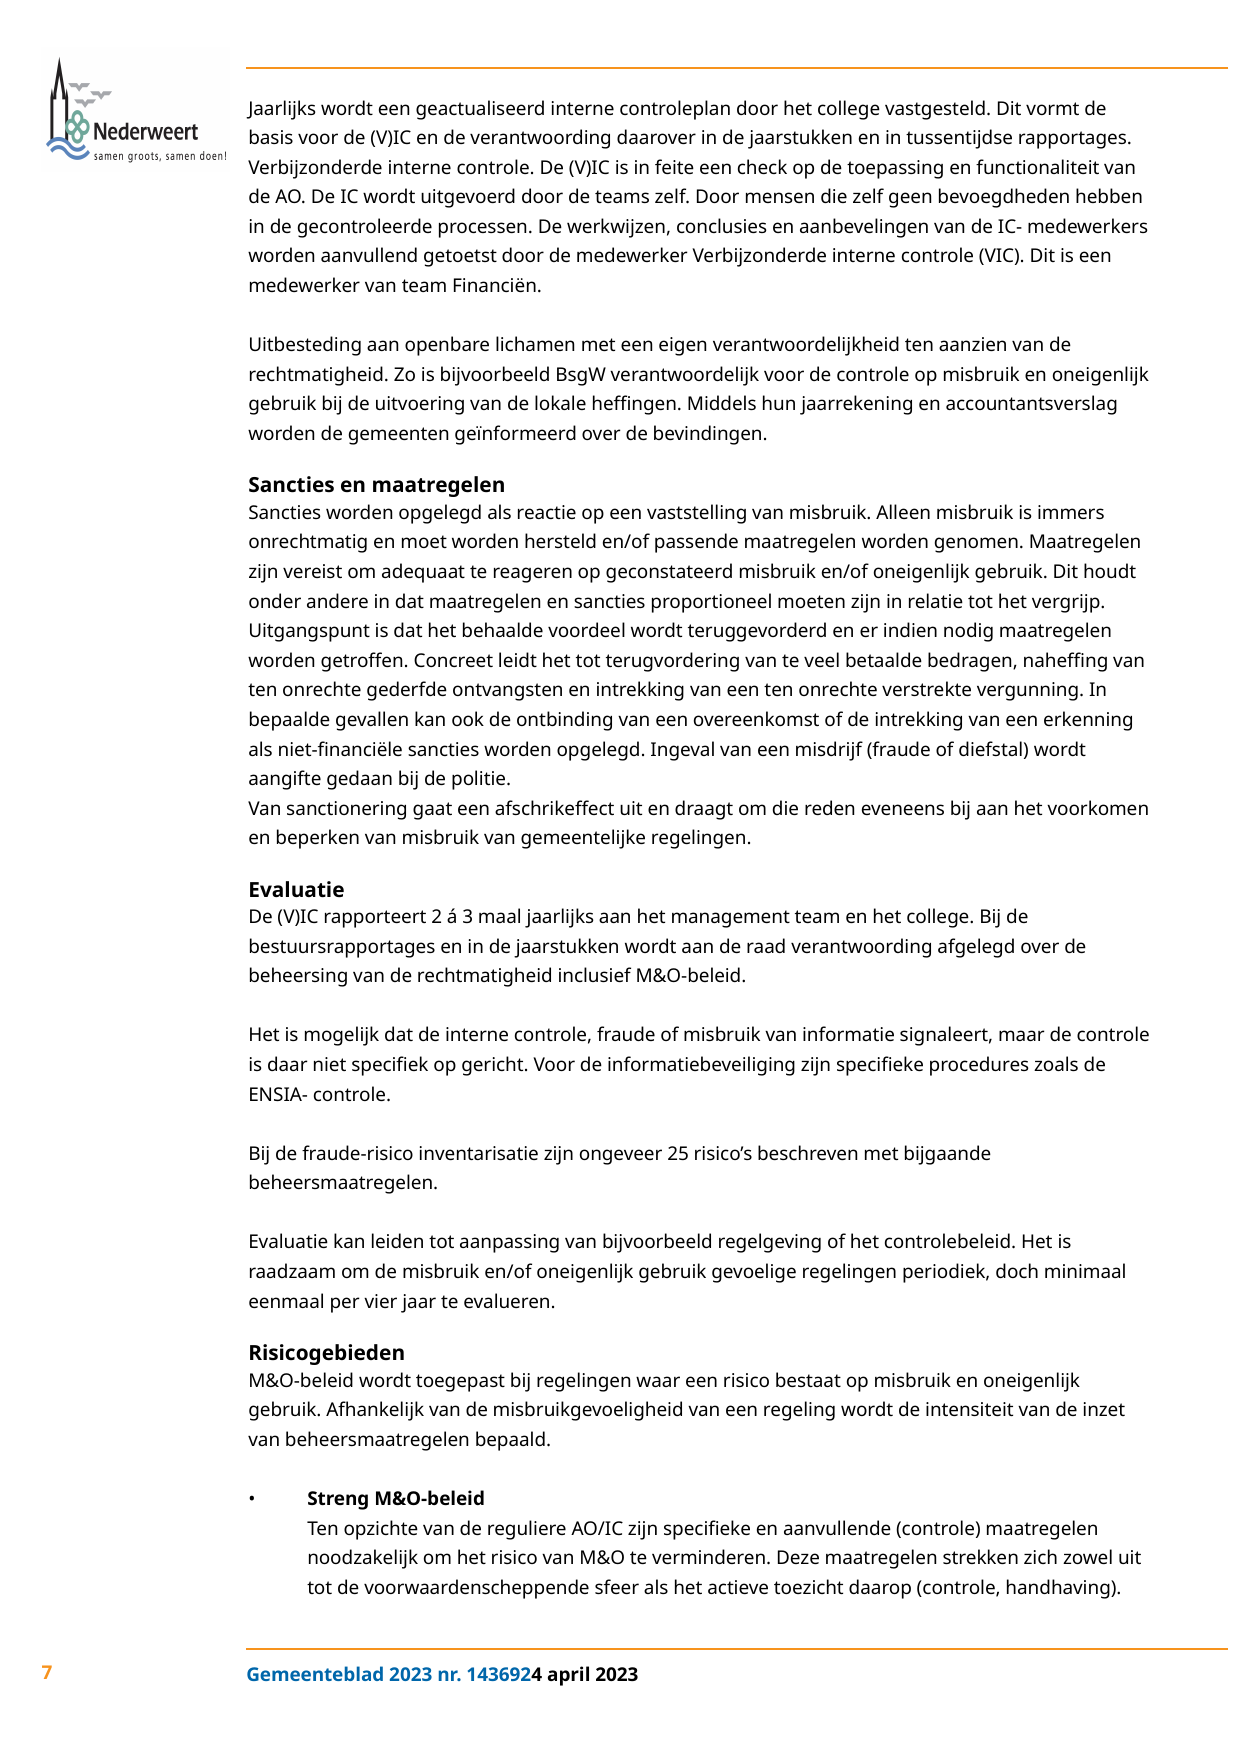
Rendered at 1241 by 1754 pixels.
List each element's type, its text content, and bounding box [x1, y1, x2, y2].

text M&O-beleid wordt toegepast bij regelingen waar een risico bestaat op misbruik en oneigenlijk gebruik. Afhankelijk van de misbruikgevoeligheid van een regeling wordt de intensiteit van de inzet van beheersmaatregelen bepaald. [248, 1367, 1152, 1452]
list Ten opzichte van de reguliere AO/IC zijn specifieke en aanvullende (controle) maatregelen noodzakelijk om het risico van M&O te verminderen. Deze maatregelen strekken zich zowel uit tot de voorwaardenscheppende sfeer als het actieve toezicht daarop (controle, handhaving). [248, 1515, 1152, 1599]
list Streng M&O-beleid [248, 1485, 1152, 1511]
text Bij de fraude-risico inventarisatie zijn ongeveer 25 risico’s beschreven met bijgaande beheersmaatregelen. [248, 1140, 1152, 1195]
text Risicogebieden [248, 1338, 1152, 1367]
text De (V)IC rapporteert 2 á 3 maal jaarlijks aan het management team en het college. Bij de bestuursrapportages en in de jaarstukken wordt aan de raad verantwoording afgelegd over de beheersing van de rechtmatigheid inclusief M&O-beleid. [248, 903, 1152, 988]
text Jaarlijks wordt een geactualiseerd interne controleplan door het college vastgesteld. Dit vormt de basis voor de (V)IC en de verantwoording daarover in de jaarstukken en in tussentijdse rapportages. [248, 95, 1152, 150]
text Sancties en maatregelen [248, 471, 1152, 499]
text Uitbesteding aan openbare lichamen met een eigen verantwoordelijkheid ten aanzien van de rechtmatigheid. Zo is bijvoorbeeld BsgW verantwoordelijk voor de controle op misbruik en oneigenlijk gebruik bij de uitvoering van de lokale heffingen. Middels hun jaarrekening en accountantsverslag worden de gemeenten geïnformeerd over de bevindingen. [248, 331, 1152, 446]
text Verbijzonderde interne controle. De (V)IC is in feite een check op de toepassing en functionaliteit van de AO. De IC wordt uitgevoerd door de teams zelf. Door mensen die zelf geen bevoegdheden hebben in de gecontroleerde processen. De werkwijzen, conclusies en aanbevelingen van de IC- medewerkers worden aanvullend getoetst door de medewerker Verbijzonderde interne controle (VIC). Dit is een medewerker van team Financiën. [248, 154, 1152, 298]
text Van sanctionering gaat een afschrikeffect uit en draagt om die reden eveneens bij aan het voorkomen en beperken van misbruik van gemeentelijke regelingen. [248, 795, 1152, 850]
text Evaluatie [248, 875, 1152, 903]
text Evaluatie kan leiden tot aanpassing van bijvoorbeeld regelgeving of het controlebeleid. Het is raadzaam om de misbruik en/of oneigenlijk gebruik gevoelige regelingen periodiek, doch minimaal eenmaal per vier jaar te evalueren. [248, 1229, 1152, 1314]
text Sancties worden opgelegd als reactie op een vaststelling van misbruik. Alleen misbruik is immers onrechtmatig en moet worden hersteld en/of passende maatregelen worden genomen. Maatregelen zijn vereist om adequaat te reageren op geconstateerd misbruik en/of oneigenlijk gebruik. Dit houdt onder andere in dat maatregelen en sancties proportioneel moeten zijn in relatie tot het vergrijp. Uitgangspunt is dat het behaalde voordeel wordt teruggevorderd en er indien nodig maatregelen worden getroffen. Concreet leidt het tot terugvordering van te veel betaalde bedragen, naheffing van ten onrechte gederfde ontvangsten en intrekking van een ten onrechte verstrekte vergunning. In bepaalde gevallen kan ook de ontbinding van een overeenkomst of de intrekking van een erkenning als niet-financiële sancties worden opgelegd. Ingeval van een misdrijf (fraude of diefstal) wordt aangifte gedaan bij de politie. [248, 499, 1152, 791]
text Het is mogelijk dat de interne controle, fraude of misbruik van informatie signaleert, maar de controle is daar niet specifiek op gericht. Voor de informatiebeveiliging zijn specifieke procedures zoals de ENSIA- controle. [248, 1022, 1152, 1107]
picture [41, 47, 231, 172]
